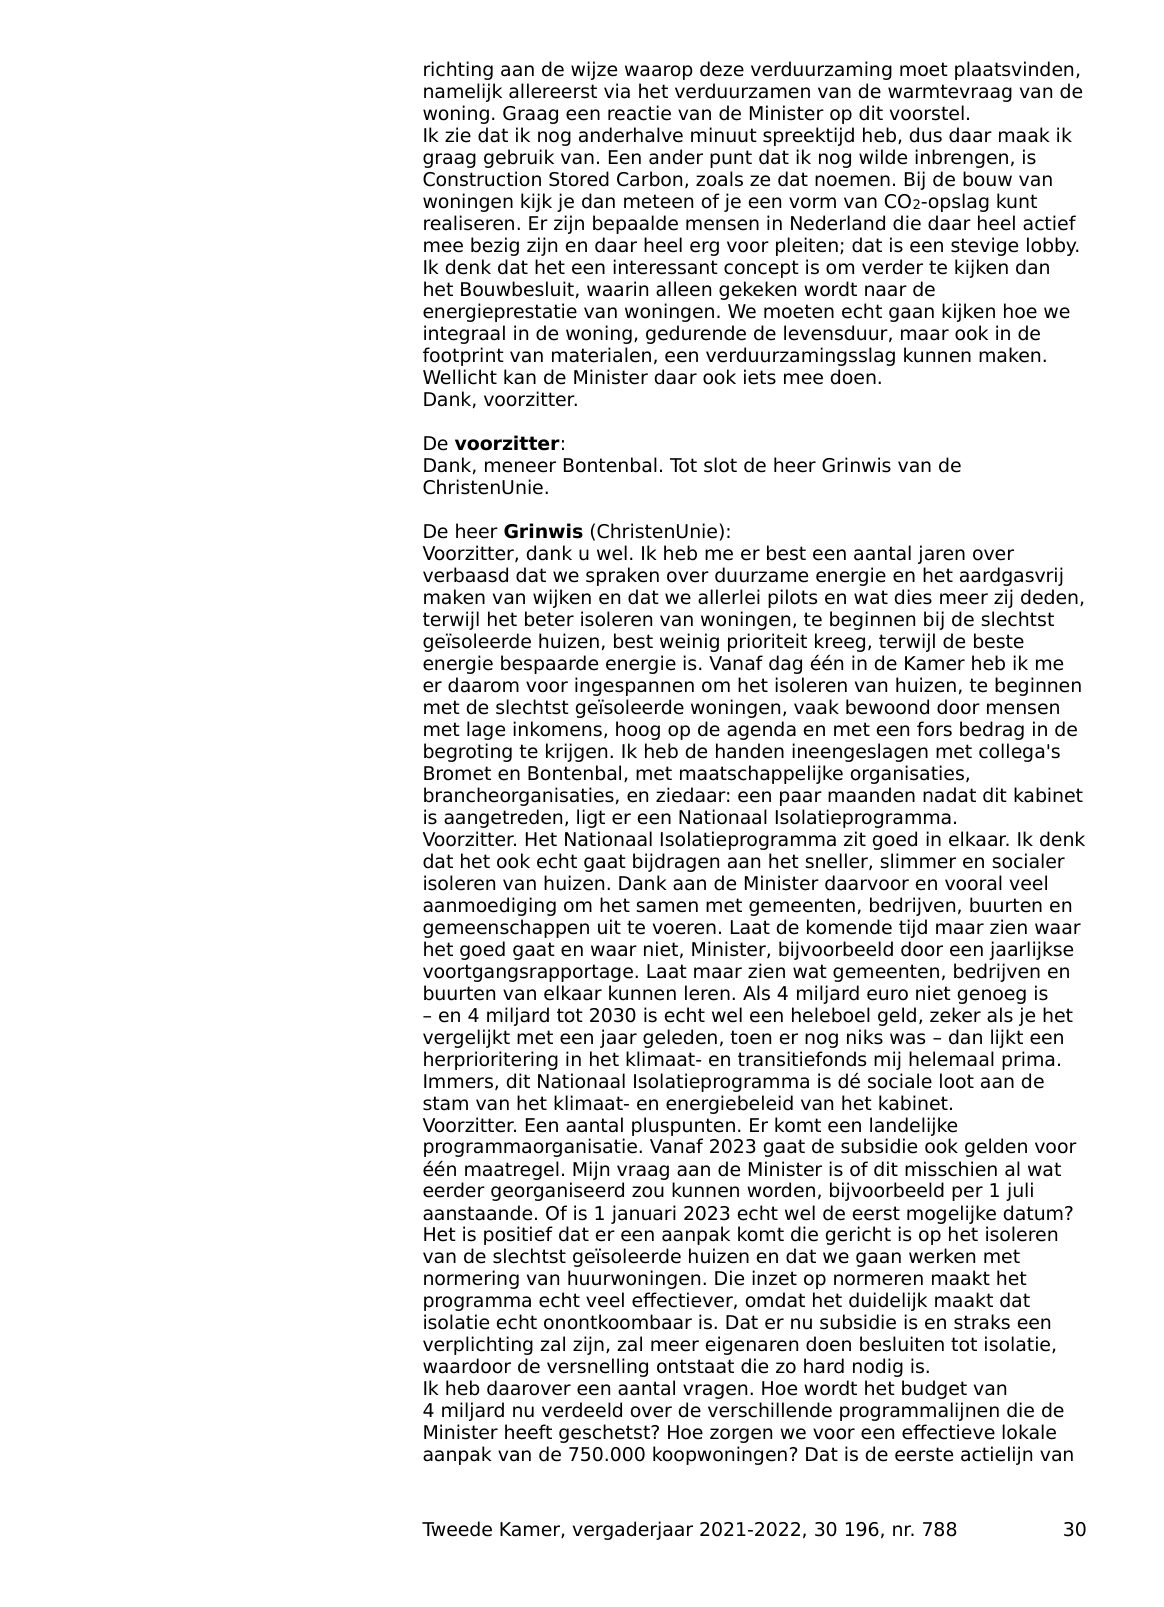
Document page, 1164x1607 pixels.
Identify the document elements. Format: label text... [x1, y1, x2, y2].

text Voorzitter. Een aantal pluspunten. Er komt een landelijke programmaorganisatie. Vanaf 2023 gaat de subsidie ook gelden voor één maatregel. Mijn vraag aan de Minister is of dit misschien al wat eerder georganiseerd zou kunnen worden, bijvoorbeeld per 1 juli aanstaande. Of is 1 januari 2023 echt wel de eerst mogelijke datum? [422, 1114, 1087, 1224]
text Dank, voorzitter. [422, 389, 1087, 411]
text Voorzitter. Het Nationaal Isolatieprogramma zit goed in elkaar. Ik denk dat het ook echt gaat bijdragen aan het sneller, slimmer en socialer isoleren van huizen. Dank aan de Minister daarvoor en vooral veel aanmoediging om het samen met gemeenten, bedrijven, buurten en gemeenschappen uit te voeren. Laat de komende tijd maar zien waar het goed gaat en waar niet, Minister, bijvoorbeeld door een jaarlijkse voortgangsrapportage. Laat maar zien wat gemeenten, bedrijven en buurten van elkaar kunnen leren. Als 4 miljard euro niet genoeg is – en 4 miljard tot 2030 is echt wel een heleboel geld, zeker als je het vergelijkt met een jaar geleden, toen er nog niks was – dan lijkt een herprioritering in het klimaat- en transitiefonds mij helemaal prima. Immers, dit Nationaal Isolatieprogramma is dé sociale loot aan de stam van het klimaat- en energiebeleid van het kabinet. [422, 829, 1087, 1114]
text Voorzitter, dank u wel. Ik heb me er best een aantal jaren over verbaasd dat we spraken over duurzame energie en het aardgasvrij maken van wijken en dat we allerlei pilots en wat dies meer zij deden, terwijl het beter isoleren van woningen, te beginnen bij de slechtst geïsoleerde huizen, best weinig prioriteit kreeg, terwijl de beste energie bespaarde energie is. Vanaf dag één in de Kamer heb ik me er daarom voor ingespannen om het isoleren van huizen, te beginnen met de slechtst geïsoleerde woningen, vaak bewoond door mensen met lage inkomens, hoog op de agenda en met een fors bedrag in de begroting te krijgen. Ik heb de handen ineengeslagen met collega's Bromet en Bontenbal, met maatschappelijke organisaties, brancheorganisaties, en ziedaar: een paar maanden nadat dit kabinet is aangetreden, ligt er een Nationaal Isolatieprogramma. [422, 543, 1087, 829]
text De voorzitter: [422, 433, 1087, 455]
text Dank, meneer Bontenbal. Tot slot de heer Grinwis van de ChristenUnie. [422, 455, 1087, 499]
text De heer Grinwis (ChristenUnie): [422, 521, 1087, 543]
text Ik zie dat ik nog anderhalve minuut spreektijd heb, dus daar maak ik graag gebruik van. Een ander punt dat ik nog wilde inbrengen, is Construction Stored Carbon, zoals ze dat noemen. Bij de bouw van woningen kijk je dan meteen of je een vorm van CO2-opslag kunt realiseren. Er zijn bepaalde mensen in Nederland die daar heel actief mee bezig zijn en daar heel erg voor pleiten; dat is een stevige lobby. Ik denk dat het een interessant concept is om verder te kijken dan het Bouwbesluit, waarin alleen gekeken wordt naar de energieprestatie van woningen. We moeten echt gaan kijken hoe we integraal in de woning, gedurende de levensduur, maar ook in de footprint van materialen, een verduurzamingsslag kunnen maken. Wellicht kan de Minister daar ook iets mee doen. [422, 125, 1087, 389]
text Ik heb daarover een aantal vragen. Hoe wordt het budget van 4 miljard nu verdeeld over de verschillende programmalijnen die de Minister heeft geschetst? Hoe zorgen we voor een effectieve lokale aanpak van de 750.000 koopwoningen? Dat is de eerste actielijn van [422, 1378, 1087, 1466]
text richting aan de wijze waarop deze verduurzaming moet plaatsvinden, namelijk allereerst via het verduurzamen van de warmtevraag van de woning. Graag een reactie van de Minister op dit voorstel. [422, 59, 1087, 125]
text Het is positief dat er een aanpak komt die gericht is op het isoleren van de slechtst geïsoleerde huizen en dat we gaan werken met normering van huurwoningen. Die inzet op normeren maakt het programma echt veel effectiever, omdat het duidelijk maakt dat isolatie echt onontkoombaar is. Dat er nu subsidie is en straks een verplichting zal zijn, zal meer eigenaren doen besluiten tot isolatie, waardoor de versnelling ontstaat die zo hard nodig is. [422, 1224, 1087, 1378]
